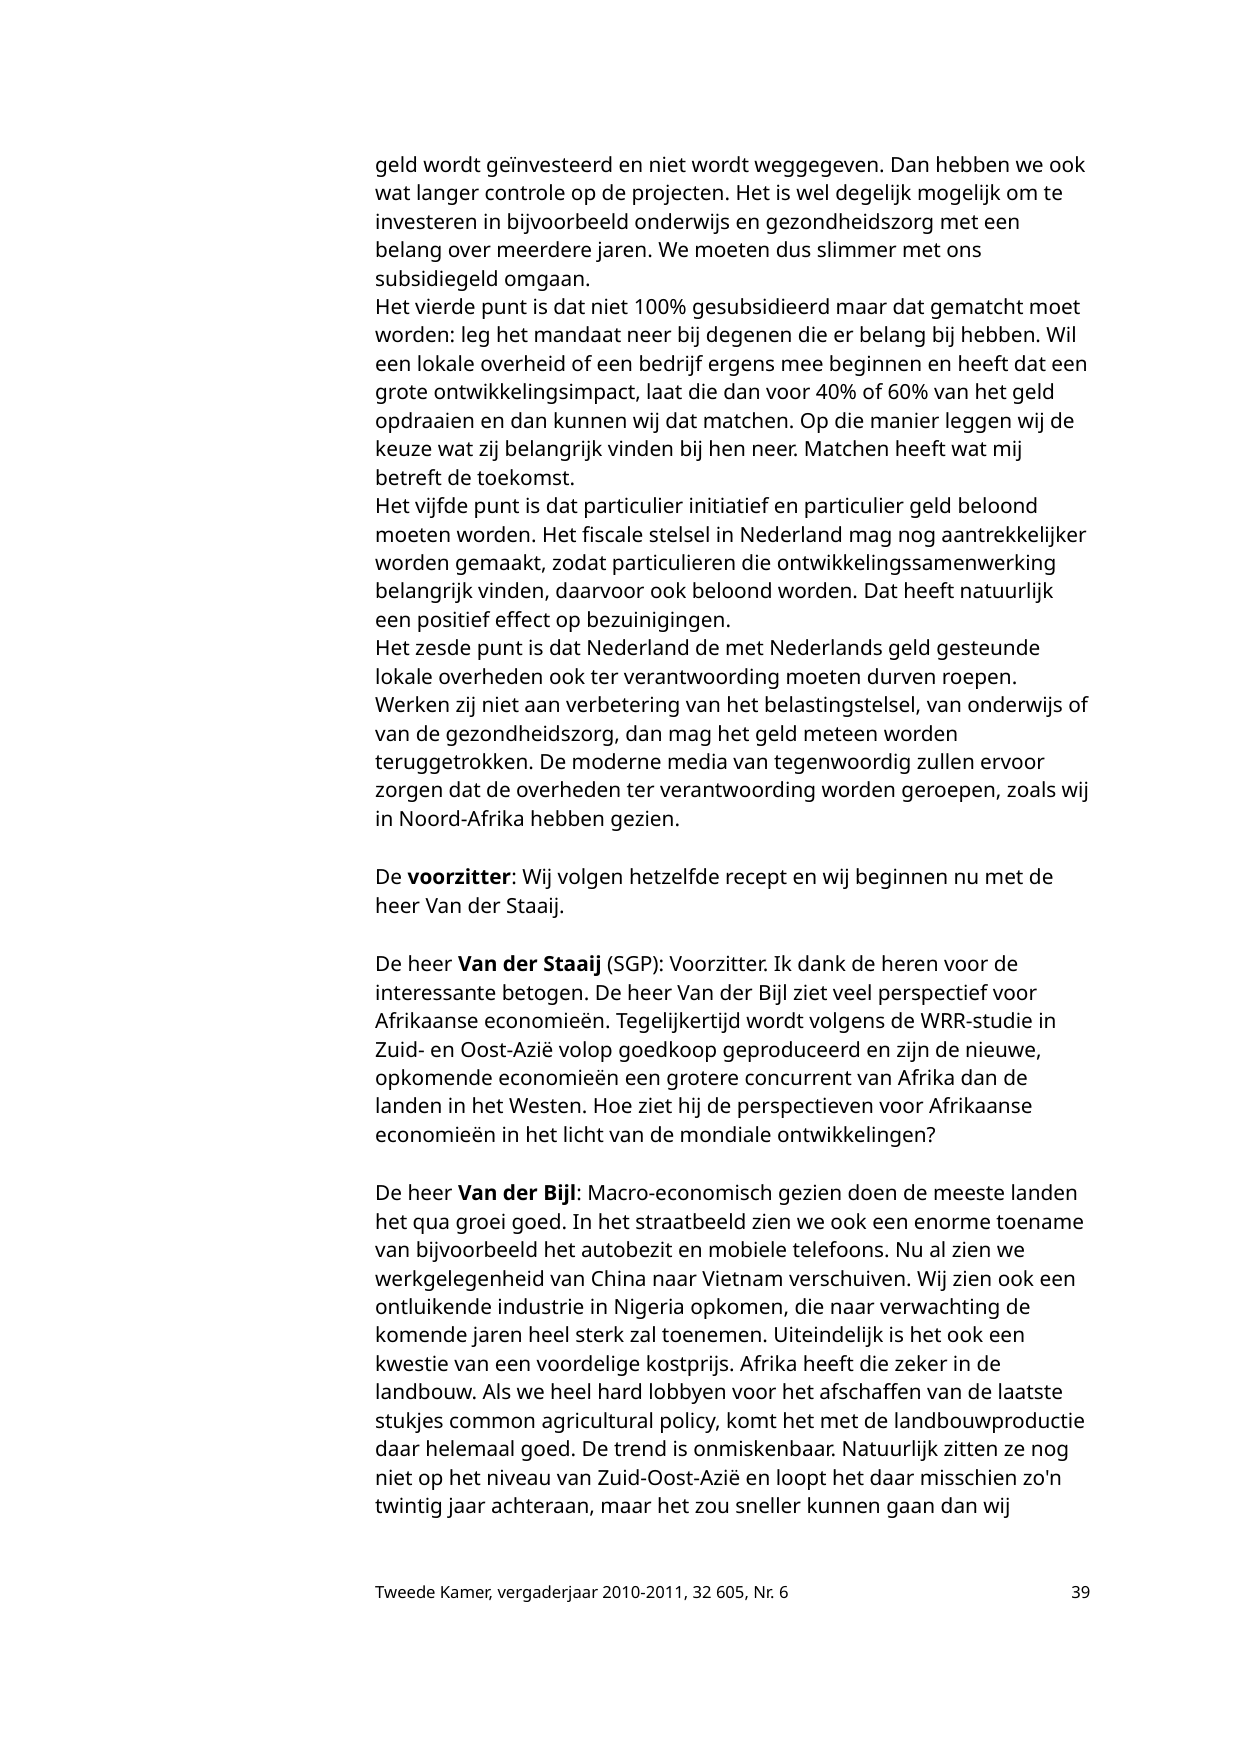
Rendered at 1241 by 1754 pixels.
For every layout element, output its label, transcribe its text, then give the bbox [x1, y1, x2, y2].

text Het zesde punt is dat Nederland de met Nederlands geld gesteunde lokale overheden ook ter verantwoording moeten durven roepen. Werken zij niet aan verbetering van het belastingstelsel, van onderwijs of van de gezondheidszorg, dan mag het geld meteen worden teruggetrokken. De moderne media van tegenwoordig zullen ervoor zorgen dat de overheden ter verantwoording worden geroepen, zoals wij in Noord-Afrika hebben gezien. [375, 633, 1090, 832]
text Het vierde punt is dat niet 100% gesubsidieerd maar dat gematcht moet worden: leg het mandaat neer bij degenen die er belang bij hebben. Wil een lokale overheid of een bedrijf ergens mee beginnen en heeft dat een grote ontwikkelingsimpact, laat die dan voor 40% of 60% van het geld opdraaien en dan kunnen wij dat matchen. Op die manier leggen wij de keuze wat zij belangrijk vinden bij hen neer. Matchen heeft wat mij betreft de toekomst. [375, 292, 1090, 491]
text geld wordt geïnvesteerd en niet wordt weggegeven. Dan hebben we ook wat langer controle op de projecten. Het is wel degelijk mogelijk om te investeren in bijvoorbeeld onderwijs en gezondheidszorg met een belang over meerdere jaren. We moeten dus slimmer met ons subsidiegeld omgaan. [375, 150, 1090, 292]
text De heer Van der Staaij (SGP): Voorzitter. Ik dank de heren voor de interessante betogen. De heer Van der Bijl ziet veel perspectief voor Afrikaanse economieën. Tegelijkertijd wordt volgens de WRR-studie in Zuid- en Oost-Azië volop goedkoop geproduceerd en zijn de nieuwe, opkomende economieën een grotere concurrent van Afrika dan de landen in het Westen. Hoe ziet hij de perspectieven voor Afrikaanse economieën in het licht van de mondiale ontwikkelingen? [375, 949, 1090, 1148]
text Het vijfde punt is dat particulier initiatief en particulier geld beloond moeten worden. Het fiscale stelsel in Nederland mag nog aantrekkelijker worden gemaakt, zodat particulieren die ontwikkelingssamenwerking belangrijk vinden, daarvoor ook beloond worden. Dat heeft natuurlijk een positief effect op bezuinigingen. [375, 491, 1090, 633]
text De voorzitter: Wij volgen hetzelfde recept en wij beginnen nu met de heer Van der Staaij. [375, 862, 1090, 919]
text De heer Van der Bijl: Macro-economisch gezien doen de meeste landen het qua groei goed. In het straatbeeld zien we ook een enorme toename van bijvoorbeeld het autobezit en mobiele telefoons. Nu al zien we werkgelegenheid van China naar Vietnam verschuiven. Wij zien ook een ontluikende industrie in Nigeria opkomen, die naar verwachting de komende jaren heel sterk zal toenemen. Uiteindelijk is het ook een kwestie van een voordelige kostprijs. Afrika heeft die zeker in de landbouw. Als we heel hard lobbyen voor het afschaffen van de laatste stukjes common agricultural policy, komt het met de landbouwproductie daar helemaal goed. De trend is onmiskenbaar. Natuurlijk zitten ze nog niet op het niveau van Zuid-Oost-Azië en loopt het daar misschien zo'n twintig jaar achteraan, maar het zou sneller kunnen gaan dan wij [375, 1178, 1090, 1520]
